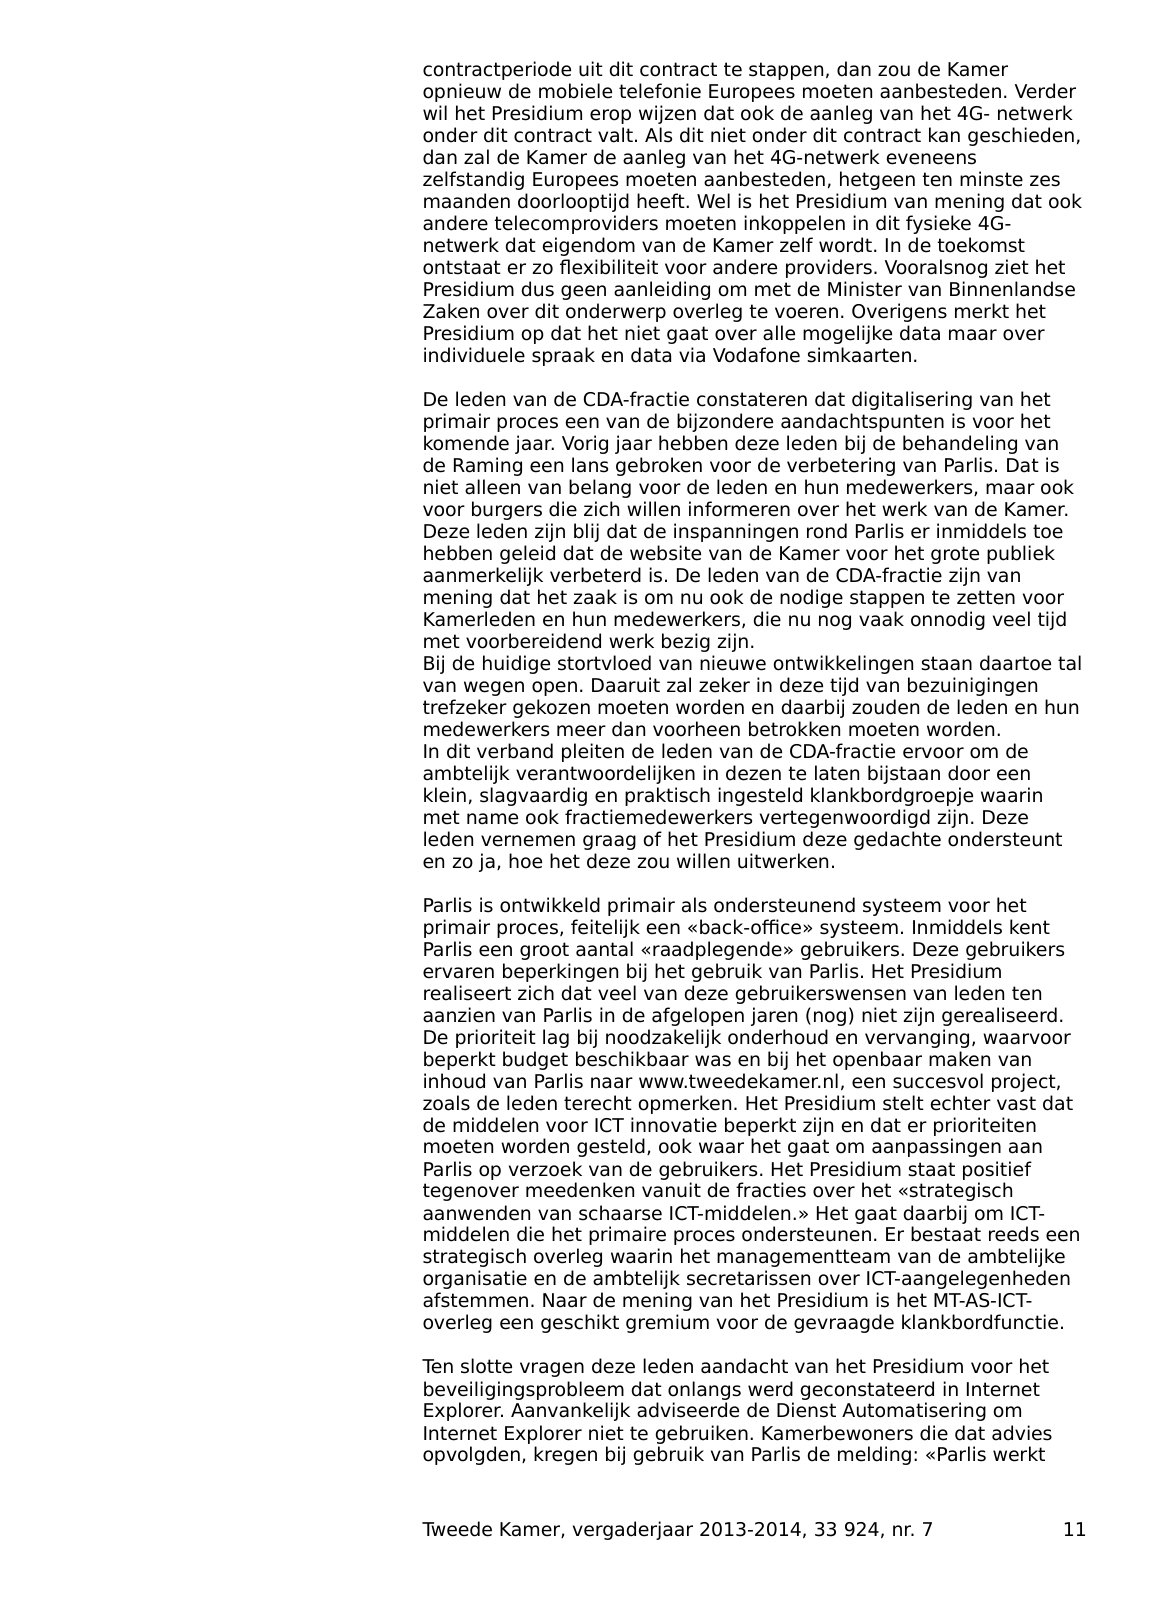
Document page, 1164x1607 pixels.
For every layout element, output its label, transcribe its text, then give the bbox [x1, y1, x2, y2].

text In dit verband pleiten de leden van de CDA-fractie ervoor om de ambtelijk verantwoordelijken in dezen te laten bijstaan door een klein, slagvaardig en praktisch ingesteld klankbordgroepje waarin met name ook fractiemedewerkers vertegenwoordigd zijn. Deze leden vernemen graag of het Presidium deze gedachte ondersteunt en zo ja, hoe het deze zou willen uitwerken. [422, 741, 1087, 872]
text Parlis is ontwikkeld primair als ondersteunend systeem voor het primair proces, feitelijk een «back-office» systeem. Inmiddels kent Parlis een groot aantal «raadplegende» gebruikers. Deze gebruikers ervaren beperkingen bij het gebruik van Parlis. Het Presidium realiseert zich dat veel van deze gebruikerswensen van leden ten aanzien van Parlis in de afgelopen jaren (nog) niet zijn gerealiseerd. De prioriteit lag bij noodzakelijk onderhoud en vervanging, waarvoor beperkt budget beschikbaar was en bij het openbaar maken van inhoud van Parlis naar www.tweedekamer.nl, een succesvol project, zoals de leden terecht opmerken. Het Presidium stelt echter vast dat de middelen voor ICT innovatie beperkt zijn en dat er prioriteiten moeten worden gesteld, ook waar het gaat om aanpassingen aan Parlis op verzoek van de gebruikers. Het Presidium staat positief tegenover meedenken vanuit de fracties over het «strategisch aanwenden van schaarse ICT-middelen.» Het gaat daarbij om ICT-middelen die het primaire proces ondersteunen. Er bestaat reeds een strategisch overleg waarin het managementteam van de ambtelijke organisatie en de ambtelijk secretarissen over ICT-aangelegenheden afstemmen. Naar de mening van het Presidium is het MT-AS-ICT-overleg een geschikt gremium voor de gevraagde klankbordfunctie. [422, 895, 1087, 1334]
text contractperiode uit dit contract te stappen, dan zou de Kamer opnieuw de mobiele telefonie Europees moeten aanbesteden. Verder wil het Presidium erop wijzen dat ook de aanleg van het 4G- netwerk onder dit contract valt. Als dit niet onder dit contract kan geschieden, dan zal de Kamer de aanleg van het 4G-netwerk eveneens zelfstandig Europees moeten aanbesteden, hetgeen ten minste zes maanden doorlooptijd heeft. Wel is het Presidium van mening dat ook andere telecomproviders moeten inkoppelen in dit fysieke 4G-netwerk dat eigendom van de Kamer zelf wordt. In de toekomst ontstaat er zo flexibiliteit voor andere providers. Vooralsnog ziet het Presidium dus geen aanleiding om met de Minister van Binnenlandse Zaken over dit onderwerp overleg te voeren. Overigens merkt het Presidium op dat het niet gaat over alle mogelijke data maar over individuele spraak en data via Vodafone simkaarten. [422, 59, 1087, 367]
text Bij de huidige stortvloed van nieuwe ontwikkelingen staan daartoe tal van wegen open. Daaruit zal zeker in deze tijd van bezuinigingen trefzeker gekozen moeten worden en daarbij zouden de leden en hun medewerkers meer dan voorheen betrokken moeten worden. [422, 653, 1087, 741]
text Ten slotte vragen deze leden aandacht van het Presidium voor het beveiligingsprobleem dat onlangs werd geconstateerd in Internet Explorer. Aanvankelijk adviseerde de Dienst Automatisering om Internet Explorer niet te gebruiken. Kamerbewoners die dat advies opvolgden, kregen bij gebruik van Parlis de melding: «Parlis werkt [422, 1356, 1087, 1466]
text De leden van de CDA-fractie constateren dat digitalisering van het primair proces een van de bijzondere aandachtspunten is voor het komende jaar. Vorig jaar hebben deze leden bij de behandeling van de Raming een lans gebroken voor de verbetering van Parlis. Dat is niet alleen van belang voor de leden en hun medewerkers, maar ook voor burgers die zich willen informeren over het werk van de Kamer. Deze leden zijn blij dat de inspanningen rond Parlis er inmiddels toe hebben geleid dat de website van de Kamer voor het grote publiek aanmerkelijk verbeterd is. De leden van de CDA-fractie zijn van mening dat het zaak is om nu ook de nodige stappen te zetten voor Kamerleden en hun medewerkers, die nu nog vaak onnodig veel tijd met voorbereidend werk bezig zijn. [422, 389, 1087, 653]
